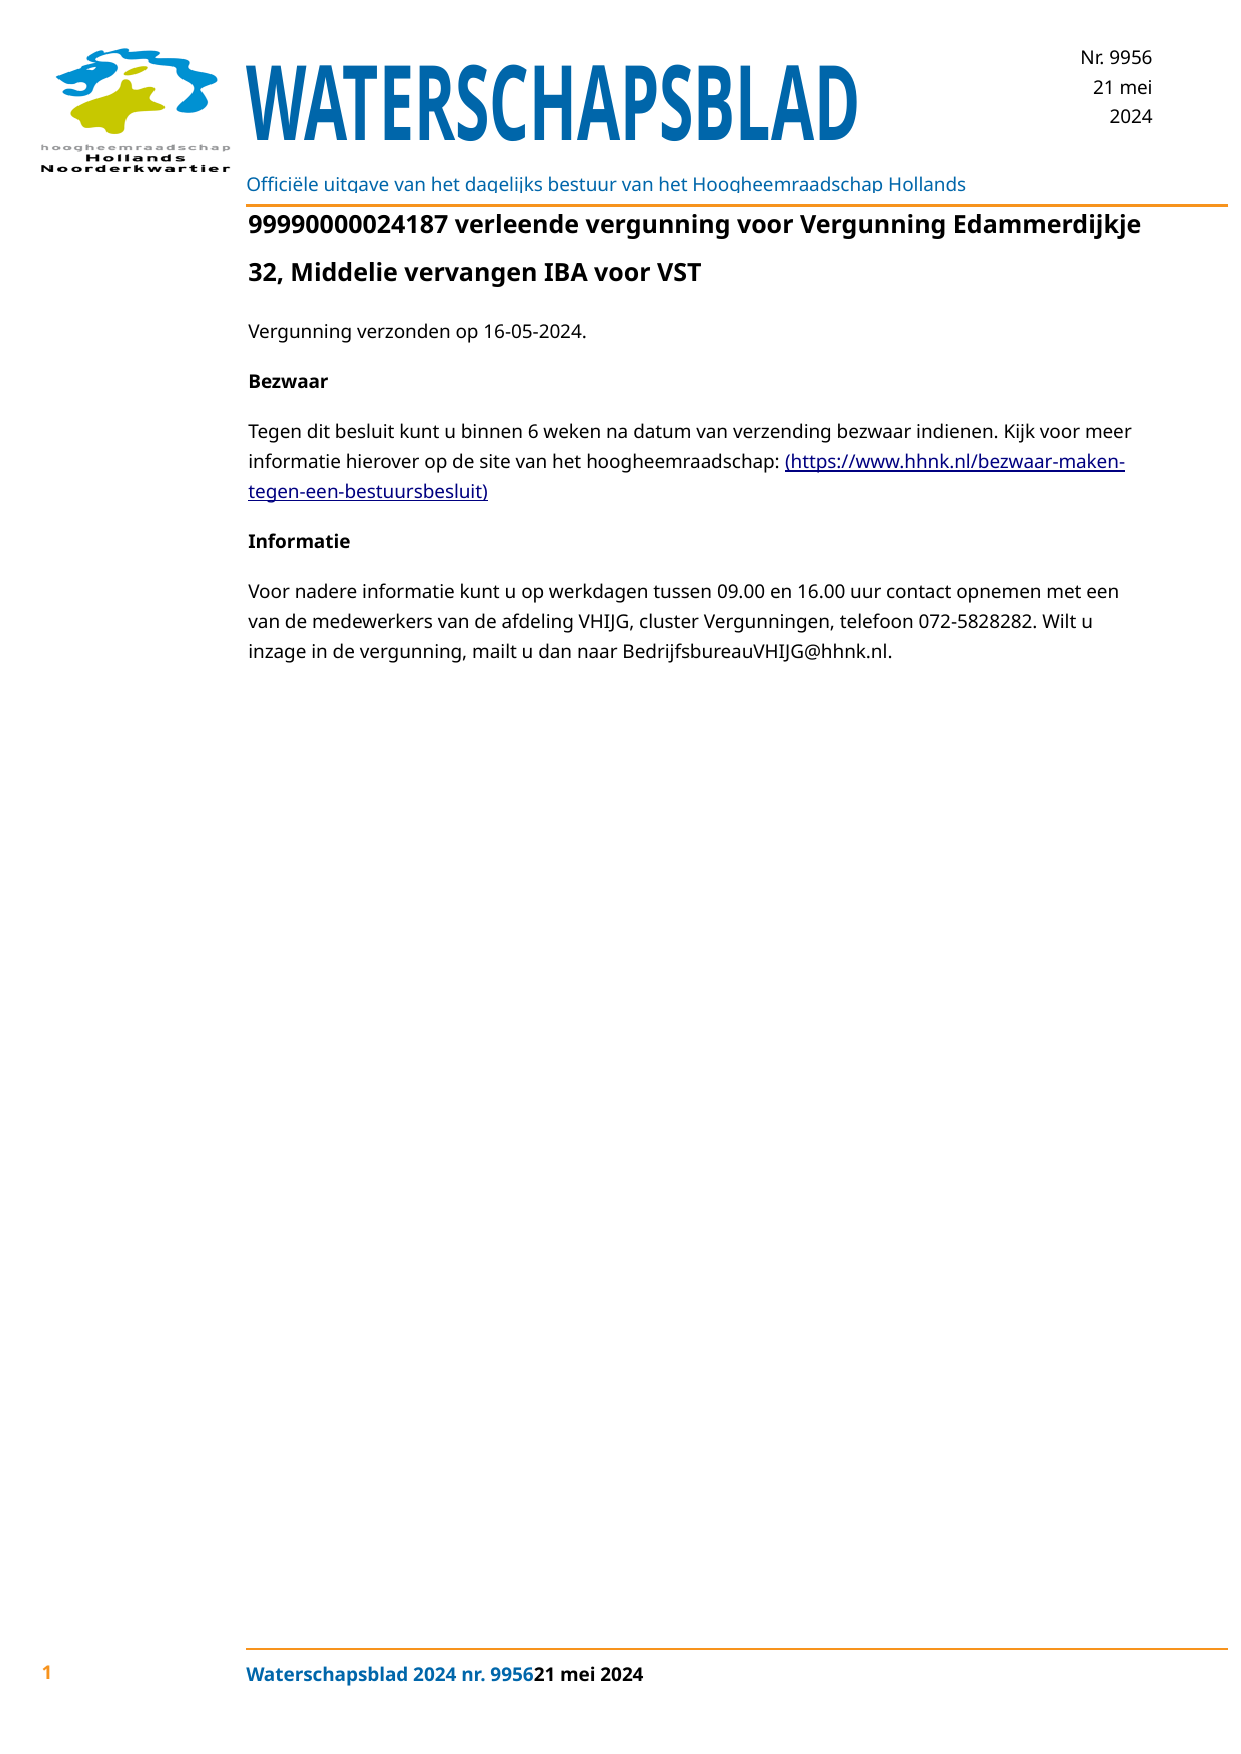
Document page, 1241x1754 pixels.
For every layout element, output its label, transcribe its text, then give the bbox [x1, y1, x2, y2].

text Bezwaar [248, 368, 1152, 394]
text Voor nadere informatie kunt u op werkdagen tussen 09.00 en 16.00 uur contact opnemen met een van de medewerkers van de afdeling VHIJG, cluster Vergunningen, telefoon 072-5828282. Wilt u inzage in de vergunning, mailt u dan naar BedrijfsbureauVHIJG@hhnk.nl. [248, 579, 1152, 664]
picture [41, 47, 231, 172]
text Vergunning verzonden op 16-05-2024. [248, 318, 1152, 344]
text Informatie [248, 528, 1152, 554]
text 99990000024187 verleende vergunning voor Vergunning Edammerdijkje 32, Middelie vervangen IBA voor VST [248, 207, 1152, 288]
text Tegen dit besluit kunt u binnen 6 weken na datum van verzending bezwaar indienen. Kijk voor meer informatie hierover op de site van het hoogheemraadschap: (https://www.hhnk.nl/bezwaar-maken-tegen-een-bestuursbesluit) [248, 419, 1152, 504]
